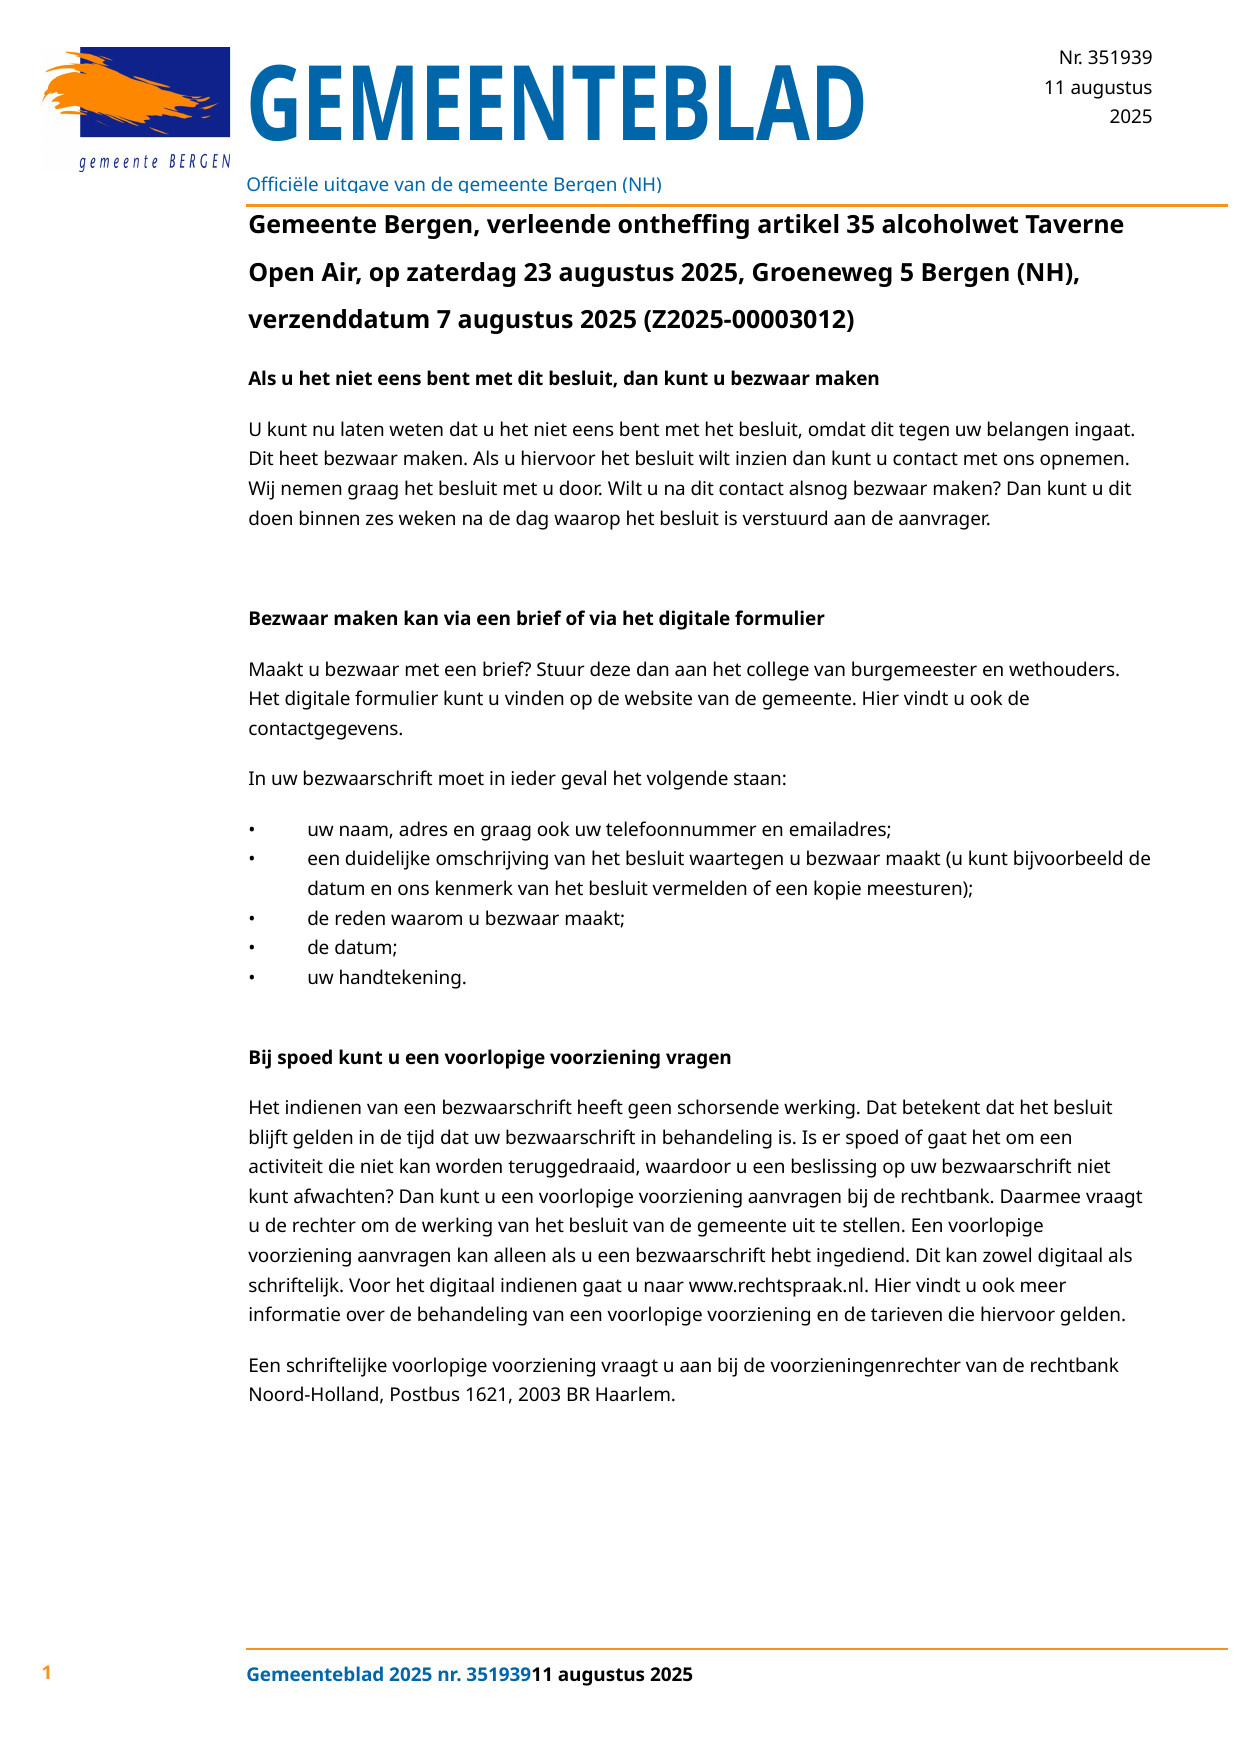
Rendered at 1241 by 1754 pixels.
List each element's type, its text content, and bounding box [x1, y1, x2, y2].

text Het indienen van een bezwaarschrift heeft geen schorsende werking. Dat betekent dat het besluit blijft gelden in de tijd dat uw bezwaarschrift in behandeling is. Is er spoed of gaat het om een activiteit die niet kan worden teruggedraaid, waardoor u een beslissing op uw bezwaarschrift niet kunt afwachten? Dan kunt u een voorlopige voorziening aanvragen bij de rechtbank. Daarmee vraagt u de rechter om de werking van het besluit van de gemeente uit te stellen. Een voorlopige voorziening aanvragen kan alleen als u een bezwaarschrift hebt ingediend. Dit kan zowel digitaal als schriftelijk. Voor het digitaal indienen gaat u naar www.rechtspraak.nl. Hier vindt u ook meer informatie over de behandeling van een voorlopige voorziening en de tarieven die hiervoor gelden. [248, 1094, 1152, 1327]
text U kunt nu laten weten dat u het niet eens bent met het besluit, omdat dit tegen uw belangen ingaat. Dit heet bezwaar maken. Als u hiervoor het besluit wilt inzien dan kunt u contact met ons opnemen. Wij nemen graag het besluit met u door. Wilt u na dit contact alsnog bezwaar maken? Dan kunt u dit doen binnen zes weken na de dag waarop het besluit is verstuurd aan de aanvrager. [248, 416, 1152, 530]
text Maakt u bezwaar met een brief? Stuur deze dan aan het college van burgemeester en wethouders. Het digitale formulier kunt u vinden op de website van de gemeente. Hier vindt u ook de contactgegevens. [248, 656, 1152, 741]
list uw naam, adres en graag ook uw telefoonnummer en emailadres; [248, 816, 1152, 842]
list uw handtekening. [248, 964, 1152, 989]
text Als u het niet eens bent met dit besluit, dan kunt u bezwaar maken [248, 366, 1152, 391]
text In uw bezwaarschrift moet in ieder geval het volgende staan: [248, 766, 1152, 791]
text Gemeente Bergen, verleende ontheffing artikel 35 alcoholwet Taverne Open Air, op zaterdag 23 augustus 2025, Groeneweg 5 Bergen (NH), verzenddatum 7 augustus 2025 (Z2025-00003012) [248, 207, 1152, 336]
picture [41, 47, 231, 172]
list de reden waarom u bezwaar maakt; [248, 905, 1152, 930]
list een duidelijke omschrijving van het besluit waartegen u bezwaar maakt (u kunt bijvoorbeeld de datum en ons kenmerk van het besluit vermelden of een kopie meesturen); [248, 846, 1152, 901]
text Bezwaar maken kan via een brief of via het digitale formulier [248, 606, 1152, 631]
text Bij spoed kunt u een voorlopige voorziening vragen [248, 1044, 1152, 1069]
list de datum; [248, 934, 1152, 960]
text Een schriftelijke voorlopige voorziening vraagt u aan bij de voorzieningenrechter van de rechtbank Noord-Holland, Postbus 1621, 2003 BR Haarlem. [248, 1352, 1152, 1407]
